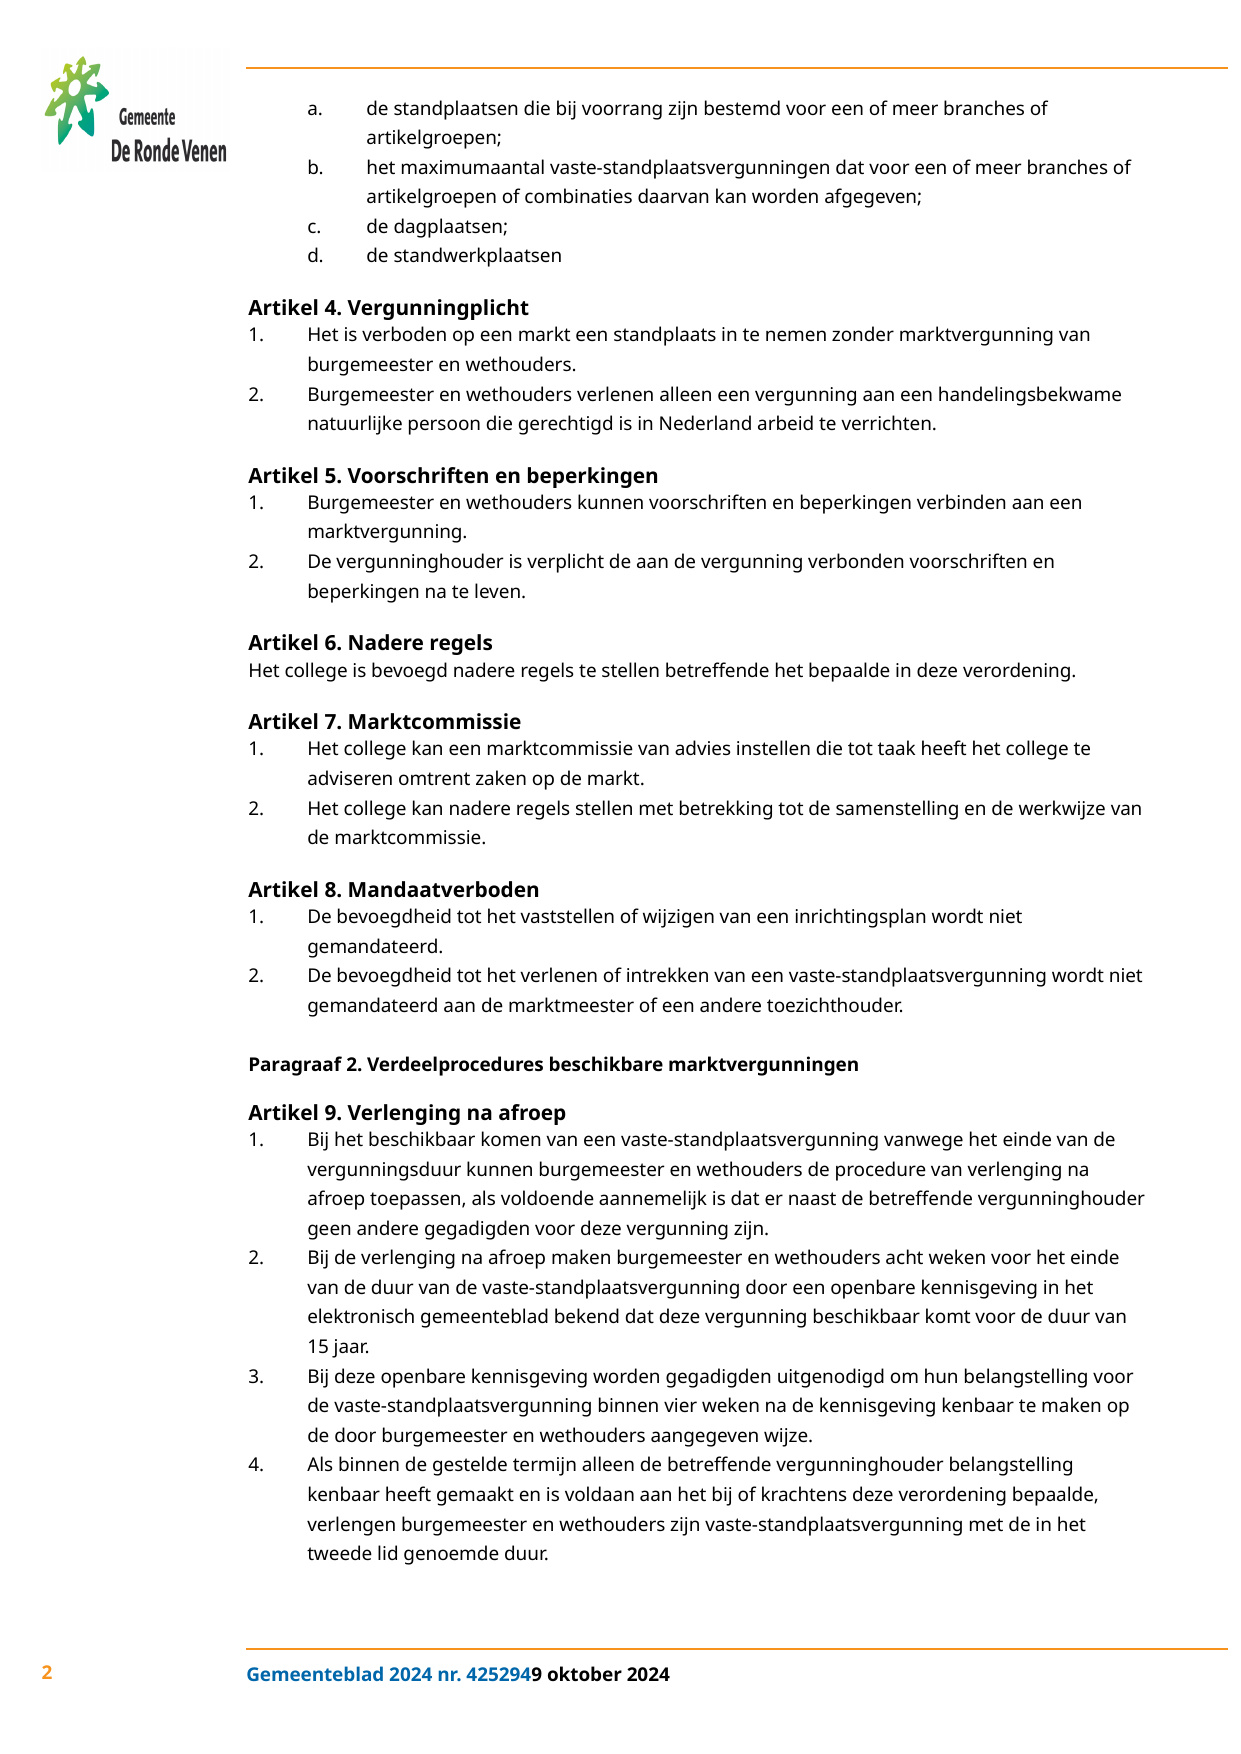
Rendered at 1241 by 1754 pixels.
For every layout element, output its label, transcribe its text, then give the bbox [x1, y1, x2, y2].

list Bij het beschikbaar komen van een vaste-standplaatsvergunning vanwege het einde van de vergunningsduur kunnen burgemeester en wethouders de procedure van verlenging na afroep toepassen, als voldoende aannemelijk is dat er naast de betreffende vergunninghouder geen andere gegadigden voor deze vergunning zijn. [248, 1126, 1152, 1241]
list De bevoegdheid tot het verlenen of intrekken van een vaste-standplaatsvergunning wordt niet gemandateerd aan de marktmeester of een andere toezichthouder. [248, 962, 1152, 1018]
list Het college kan nadere regels stellen met betrekking tot de samenstelling en de werkwijze van de marktcommissie. [248, 795, 1152, 850]
text Artikel 7. Marktcommissie [248, 707, 1152, 736]
list de standplaatsen die bij voorrang zijn bestemd voor een of meer branches of artikelgroepen; [307, 95, 1152, 150]
list Burgemeester en wethouders verlenen alleen een vergunning aan een handelingsbekwame natuurlijke persoon die gerechtigd is in Nederland arbeid te verrichten. [248, 381, 1152, 436]
text Het college is bevoegd nadere regels te stellen betreffende het bepaalde in deze verordening. [248, 657, 1152, 682]
text Artikel 6. Nadere regels [248, 628, 1152, 657]
list Burgemeester en wethouders kunnen voorschriften en beperkingen verbinden aan een marktvergunning. [248, 489, 1152, 544]
text Artikel 8. Mandaatverboden [248, 875, 1152, 903]
list De bevoegdheid tot het vaststellen of wijzigen van een inrichtingsplan wordt niet gemandateerd. [248, 903, 1152, 958]
text Artikel 9. Verlenging na afroep [248, 1098, 1152, 1126]
text Artikel 4. Vergunningplicht [248, 293, 1152, 322]
list Het is verboden op een markt een standplaats in te nemen zonder marktvergunning van burgemeester en wethouders. [248, 322, 1152, 377]
list Bij deze openbare kennisgeving worden gegadigden uitgenodigd om hun belangstelling voor de vaste-standplaatsvergunning binnen vier weken na de kennisgeving kenbaar te maken op de door burgemeester en wethouders aangegeven wijze. [248, 1363, 1152, 1448]
text Artikel 5. Voorschriften en beperkingen [248, 461, 1152, 489]
list Het college kan een marktcommissie van advies instellen die tot taak heeft het college te adviseren omtrent zaken op de markt. [248, 736, 1152, 791]
list Bij de verlenging na afroep maken burgemeester en wethouders acht weken voor het einde van de duur van de vaste-standplaatsvergunning door een openbare kennisgeving in het elektronisch gemeenteblad bekend dat deze vergunning beschikbaar komt voor de duur van 15 jaar. [248, 1244, 1152, 1359]
list de standwerkplaatsen [307, 243, 1152, 268]
list Als binnen de gestelde termijn alleen de betreffende vergunninghouder belangstelling kenbaar heeft gemaakt en is voldaan aan het bij of krachtens deze verordening bepaalde, verlengen burgemeester en wethouders zijn vaste-standplaatsvergunning met de in het tweede lid genoemde duur. [248, 1452, 1152, 1566]
list De vergunninghouder is verplicht de aan de vergunning verbonden voorschriften en beperkingen na te leven. [248, 548, 1152, 604]
picture [41, 47, 231, 172]
list de dagplaatsen; [307, 213, 1152, 239]
text Paragraaf 2. Verdeelprocedures beschikbare marktvergunningen [248, 1051, 1152, 1077]
list het maximumaantal vaste-standplaatsvergunningen dat voor een of meer branches of artikelgroepen of combinaties daarvan kan worden afgegeven; [307, 154, 1152, 209]
